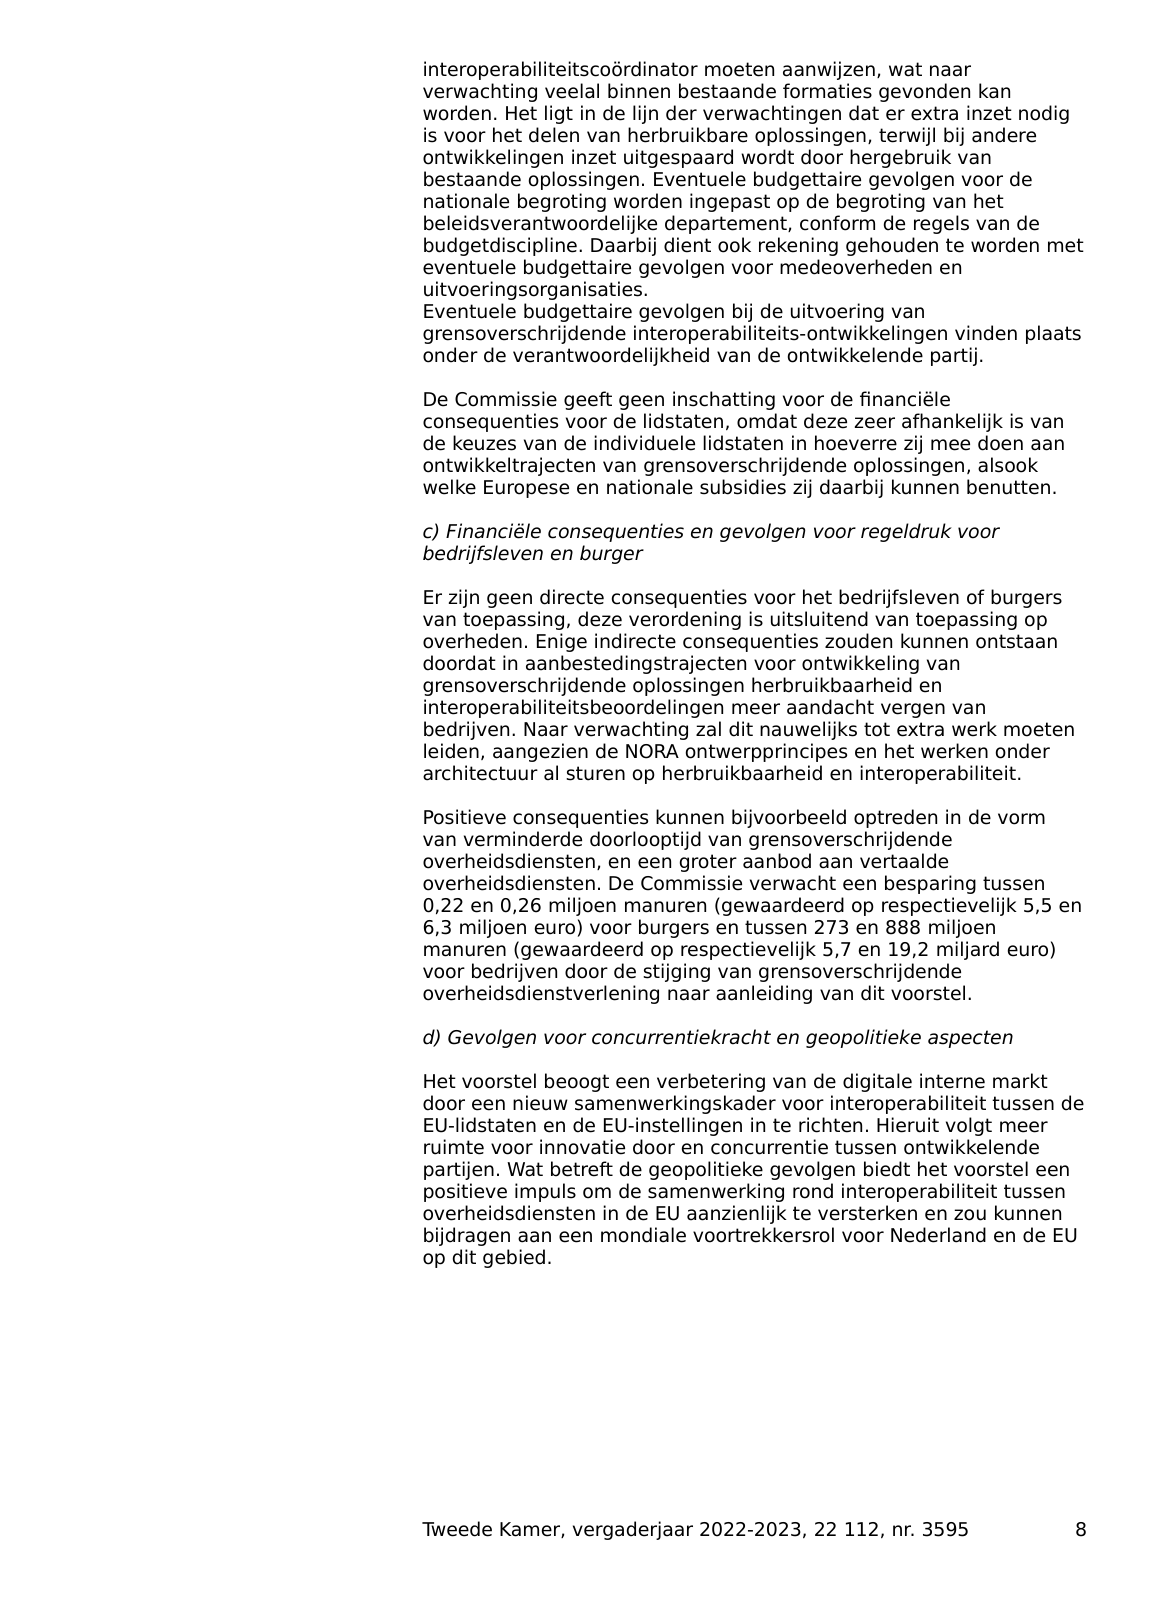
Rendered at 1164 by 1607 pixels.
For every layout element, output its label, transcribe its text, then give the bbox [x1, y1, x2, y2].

text Er zijn geen directe consequenties voor het bedrijfsleven of burgers van toepassing, deze verordening is uitsluitend van toepassing op overheden. Enige indirecte consequenties zouden kunnen ontstaan doordat in aanbestedingstrajecten voor ontwikkeling van grensoverschrijdende oplossingen herbruikbaarheid en interoperabiliteitsbeoordelingen meer aandacht vergen van bedrijven. Naar verwachting zal dit nauwelijks tot extra werk moeten leiden, aangezien de NORA ontwerpprincipes en het werken onder architectuur al sturen op herbruikbaarheid en interoperabiliteit. [422, 587, 1087, 785]
text interoperabiliteitscoördinator moeten aanwijzen, wat naar verwachting veelal binnen bestaande formaties gevonden kan worden. Het ligt in de lijn der verwachtingen dat er extra inzet nodig is voor het delen van herbruikbare oplossingen, terwijl bij andere ontwikkelingen inzet uitgespaard wordt door hergebruik van bestaande oplossingen. Eventuele budgettaire gevolgen voor de nationale begroting worden ingepast op de begroting van het beleidsverantwoordelijke departement, conform de regels van de budgetdiscipline. Daarbij dient ook rekening gehouden te worden met eventuele budgettaire gevolgen voor medeoverheden en uitvoeringsorganisaties. [422, 59, 1087, 301]
text De Commissie geeft geen inschatting voor de financiële consequenties voor de lidstaten, omdat deze zeer afhankelijk is van de keuzes van de individuele lidstaten in hoeverre zij mee doen aan ontwikkeltrajecten van grensoverschrijdende oplossingen, alsook welke Europese en nationale subsidies zij daarbij kunnen benutten. [422, 389, 1087, 499]
text Positieve consequenties kunnen bijvoorbeeld optreden in de vorm van verminderde doorlooptijd van grensoverschrijdende overheidsdiensten, en een groter aanbod aan vertaalde overheidsdiensten. De Commissie verwacht een besparing tussen 0,22 en 0,26 miljoen manuren (gewaardeerd op respectievelijk 5,5 en 6,3 miljoen euro) voor burgers en tussen 273 en 888 miljoen manuren (gewaardeerd op respectievelijk 5,7 en 19,2 miljard euro) voor bedrijven door de stijging van grensoverschrijdende overheidsdienstverlening naar aanleiding van dit voorstel. [422, 807, 1087, 1005]
text Het voorstel beoogt een verbetering van de digitale interne markt door een nieuw samenwerkingskader voor interoperabiliteit tussen de EU-lidstaten en de EU-instellingen in te richten. Hieruit volgt meer ruimte voor innovatie door en concurrentie tussen ontwikkelende partijen. Wat betreft de geopolitieke gevolgen biedt het voorstel een positieve impuls om de samenwerking rond interoperabiliteit tussen overheidsdiensten in de EU aanzienlijk te versterken en zou kunnen bijdragen aan een mondiale voortrekkersrol voor Nederland en de EU op dit gebied. [422, 1071, 1087, 1269]
subtitle c) Financiële consequenties en gevolgen voor regeldruk voor bedrijfsleven en burger [422, 521, 1087, 565]
subtitle d) Gevolgen voor concurrentiekracht en geopolitieke aspecten [422, 1027, 1087, 1049]
text Eventuele budgettaire gevolgen bij de uitvoering van grensoverschrijdende interoperabiliteits-ontwikkelingen vinden plaats onder de verantwoordelijkheid van de ontwikkelende partij. [422, 301, 1087, 367]
